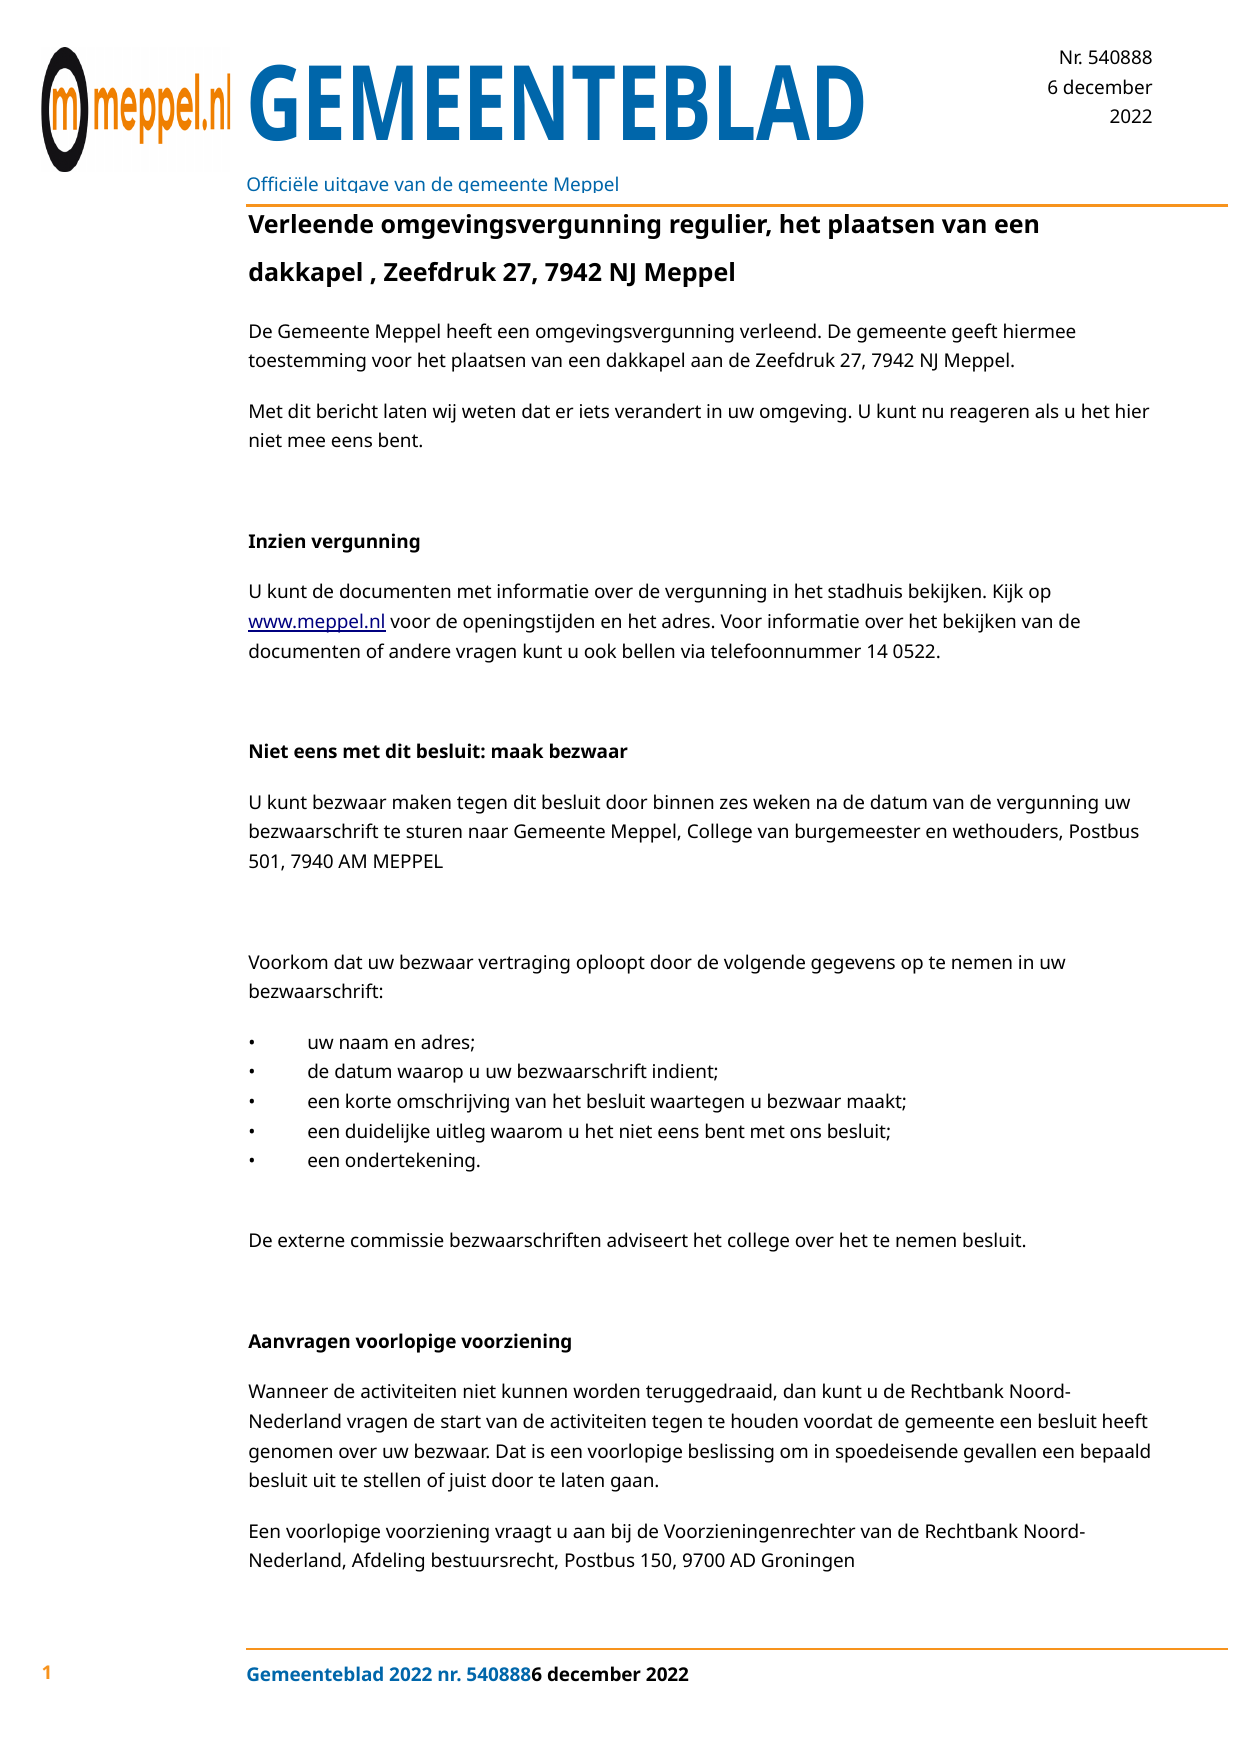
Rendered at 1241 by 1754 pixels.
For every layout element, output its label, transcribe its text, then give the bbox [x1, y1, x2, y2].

text Een voorlopige voorziening vraagt u aan bij de Voorzieningenrechter van de Rechtbank Noord-Nederland, Afdeling bestuursrecht, Postbus 150, 9700 AD Groningen [248, 1518, 1152, 1573]
text U kunt bezwaar maken tegen dit besluit door binnen zes weken na de datum van de vergunning uw bezwaarschrift te sturen naar Gemeente Meppel, College van burgemeester en wethouders, Postbus 501, 7940 AM MEPPEL [248, 789, 1152, 874]
text De Gemeente Meppel heeft een omgevingsvergunning verleend. De gemeente geeft hiermee toestemming voor het plaatsen van een dakkapel aan de Zeefdruk 27, 7942 NJ Meppel. [248, 318, 1152, 373]
text Verleende omgevingsvergunning regulier, het plaatsen van een dakkapel , Zeefdruk 27, 7942 NJ Meppel [248, 207, 1152, 288]
picture [41, 47, 231, 172]
text Wanneer de activiteiten niet kunnen worden teruggedraaid, dan kunt u de Rechtbank Noord-Nederland vragen de start van de activiteiten tegen te houden voordat de gemeente een besluit heeft genomen over uw bezwaar. Dat is een voorlopige beslissing om in spoedeisende gevallen een bepaald besluit uit te stellen of juist door te laten gaan. [248, 1379, 1152, 1493]
text De externe commissie bezwaarschriften adviseert het college over het te nemen besluit. [248, 1227, 1152, 1253]
text Voorkom dat uw bezwaar vertraging oploopt door de volgende gegevens op te nemen in uw bezwaarschrift: [248, 949, 1152, 1004]
list een duidelijke uitleg waarom u het niet eens bent met ons besluit; [248, 1118, 1152, 1144]
list uw naam en adres; [248, 1029, 1152, 1055]
text Inzien vergunning [248, 528, 1152, 554]
text U kunt de documenten met informatie over de vergunning in het stadhuis bekijken. Kijk op www.meppel.nl voor de openingstijden en het adres. Voor informatie over het bekijken van de documenten of andere vragen kunt u ook bellen via telefoonnummer 14 0522. [248, 579, 1152, 664]
text Niet eens met dit besluit: maak bezwaar [248, 739, 1152, 764]
text Aanvragen voorlopige voorziening [248, 1328, 1152, 1354]
list de datum waarop u uw bezwaarschrift indient; [248, 1059, 1152, 1084]
list een korte omschrijving van het besluit waartegen u bezwaar maakt; [248, 1088, 1152, 1114]
text Met dit bericht laten wij weten dat er iets verandert in uw omgeving. U kunt nu reageren als u het hier niet mee eens bent. [248, 398, 1152, 453]
list een ondertekening. [248, 1147, 1152, 1173]
